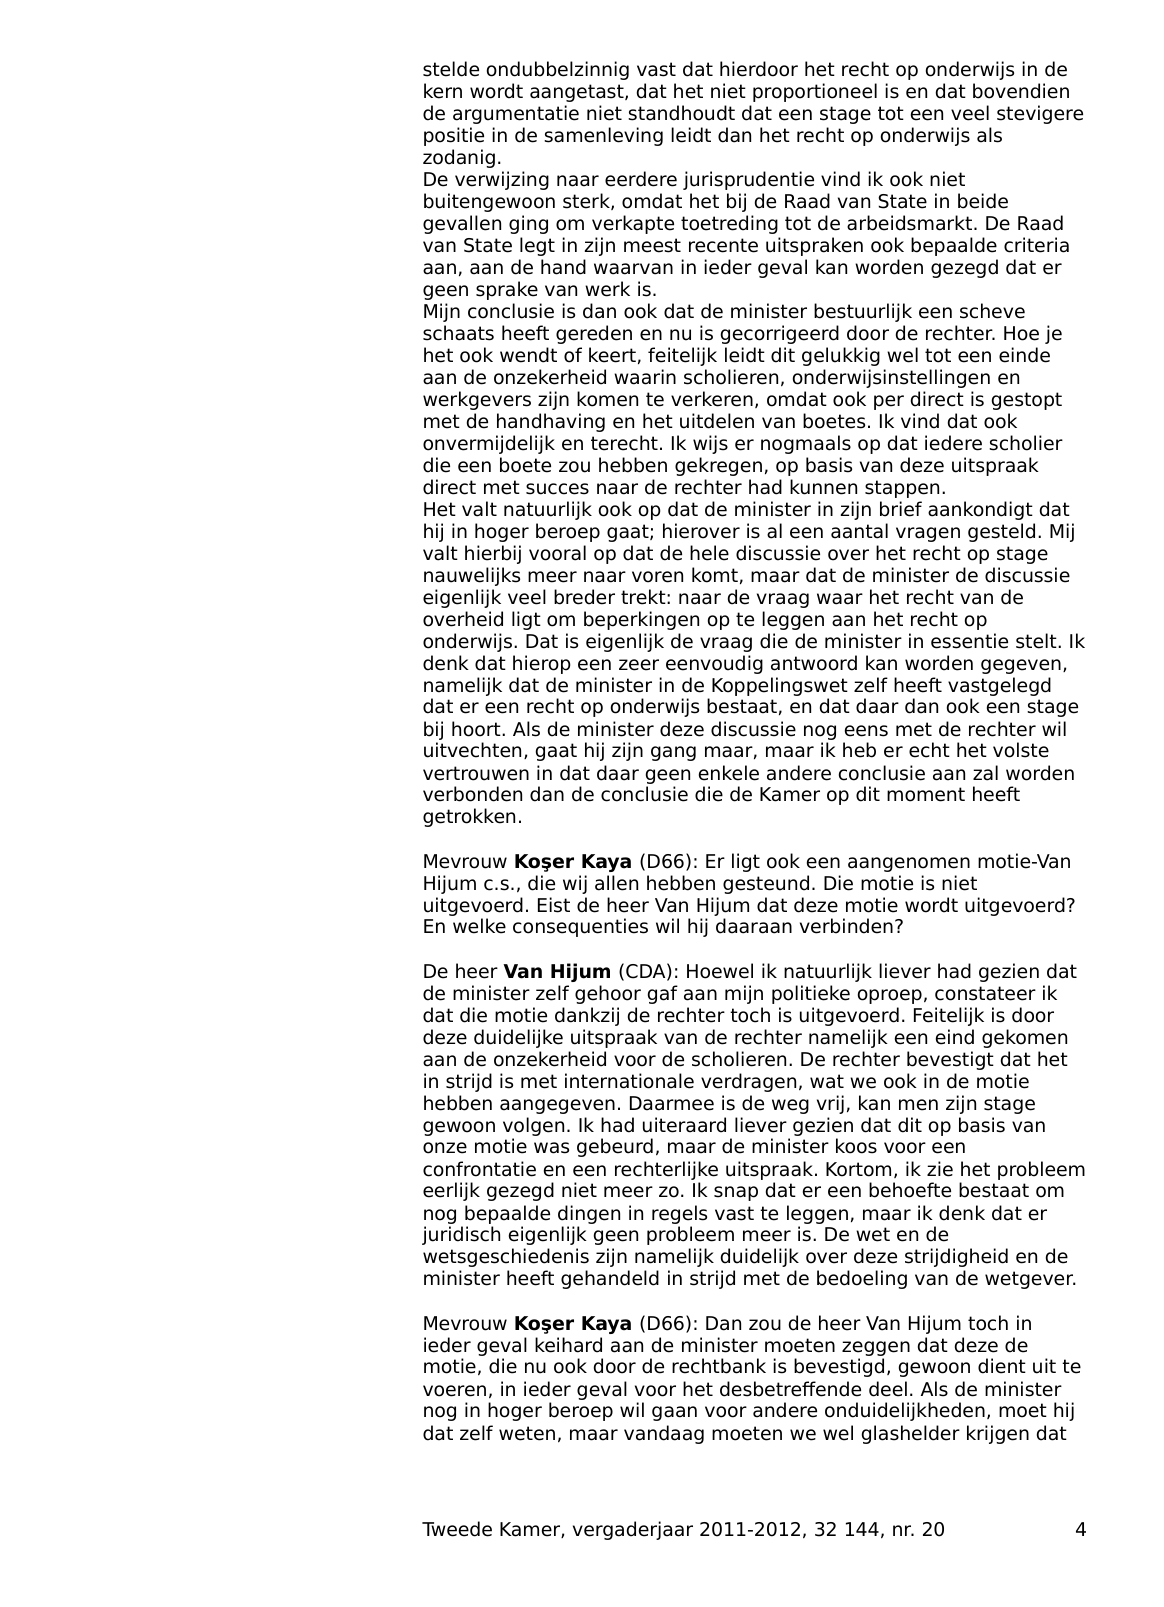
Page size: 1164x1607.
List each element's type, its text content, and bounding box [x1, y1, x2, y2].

text Mevrouw Koşer Kaya (D66): Dan zou de heer Van Hijum toch in ieder geval keihard aan de minister moeten zeggen dat deze de motie, die nu ook door de rechtbank is bevestigd, gewoon dient uit te voeren, in ieder geval voor het desbetreffende deel. Als de minister nog in hoger beroep wil gaan voor andere onduidelijkheden, moet hij dat zelf weten, maar vandaag moeten we wel glashelder krijgen dat [422, 1312, 1087, 1444]
text Mevrouw Koşer Kaya (D66): Er ligt ook een aangenomen motie-Van Hijum c.s., die wij allen hebben gesteund. Die motie is niet uitgevoerd. Eist de heer Van Hijum dat deze motie wordt uitgevoerd? En welke consequenties wil hij daaraan verbinden? [422, 851, 1087, 938]
text stelde ondubbelzinnig vast dat hierdoor het recht op onderwijs in de kern wordt aangetast, dat het niet proportioneel is en dat bovendien de argumentatie niet standhoudt dat een stage tot een veel stevigere positie in de samenleving leidt dan het recht op onderwijs als zodanig. [422, 59, 1087, 169]
text De verwijzing naar eerdere jurisprudentie vind ik ook niet buitengewoon sterk, omdat het bij de Raad van State in beide gevallen ging om verkapte toetreding tot de arbeidsmarkt. De Raad van State legt in zijn meest recente uitspraken ook bepaalde criteria aan, aan de hand waarvan in ieder geval kan worden gezegd dat er geen sprake van werk is. [422, 169, 1087, 301]
text Mijn conclusie is dan ook dat de minister bestuurlijk een scheve schaats heeft gereden en nu is gecorrigeerd door de rechter. Hoe je het ook wendt of keert, feitelijk leidt dit gelukkig wel tot een einde aan de onzekerheid waarin scholieren, onderwijsinstellingen en werkgevers zijn komen te verkeren, omdat ook per direct is gestopt met de handhaving en het uitdelen van boetes. Ik vind dat ook onvermijdelijk en terecht. Ik wijs er nogmaals op dat iedere scholier die een boete zou hebben gekregen, op basis van deze uitspraak direct met succes naar de rechter had kunnen stappen. [422, 301, 1087, 499]
text De heer Van Hijum (CDA): Hoewel ik natuurlijk liever had gezien dat de minister zelf gehoor gaf aan mijn politieke oproep, constateer ik dat die motie dankzij de rechter toch is uitgevoerd. Feitelijk is door deze duidelijke uitspraak van de rechter namelijk een eind gekomen aan de onzekerheid voor de scholieren. De rechter bevestigt dat het in strijd is met internationale verdragen, wat we ook in de motie hebben aangegeven. Daarmee is de weg vrij, kan men zijn stage gewoon volgen. Ik had uiteraard liever gezien dat dit op basis van onze motie was gebeurd, maar de minister koos voor een confrontatie en een rechterlijke uitspraak. Kortom, ik zie het probleem eerlijk gezegd niet meer zo. Ik snap dat er een behoefte bestaat om nog bepaalde dingen in regels vast te leggen, maar ik denk dat er juridisch eigenlijk geen probleem meer is. De wet en de wetsgeschiedenis zijn namelijk duidelijk over deze strijdigheid en de minister heeft gehandeld in strijd met de bedoeling van de wetgever. [422, 961, 1087, 1290]
text Het valt natuurlijk ook op dat de minister in zijn brief aankondigt dat hij in hoger beroep gaat; hierover is al een aantal vragen gesteld. Mij valt hierbij vooral op dat de hele discussie over het recht op stage nauwelijks meer naar voren komt, maar dat de minister de discussie eigenlijk veel breder trekt: naar de vraag waar het recht van de overheid ligt om beperkingen op te leggen aan het recht op onderwijs. Dat is eigenlijk de vraag die de minister in essentie stelt. Ik denk dat hierop een zeer eenvoudig antwoord kan worden gegeven, namelijk dat de minister in de Koppelingswet zelf heeft vastgelegd dat er een recht op onderwijs bestaat, en dat daar dan ook een stage bij hoort. Als de minister deze discussie nog eens met de rechter wil uitvechten, gaat hij zijn gang maar, maar ik heb er echt het volste vertrouwen in dat daar geen enkele andere conclusie aan zal worden verbonden dan de conclusie die de Kamer op dit moment heeft getrokken. [422, 499, 1087, 828]
